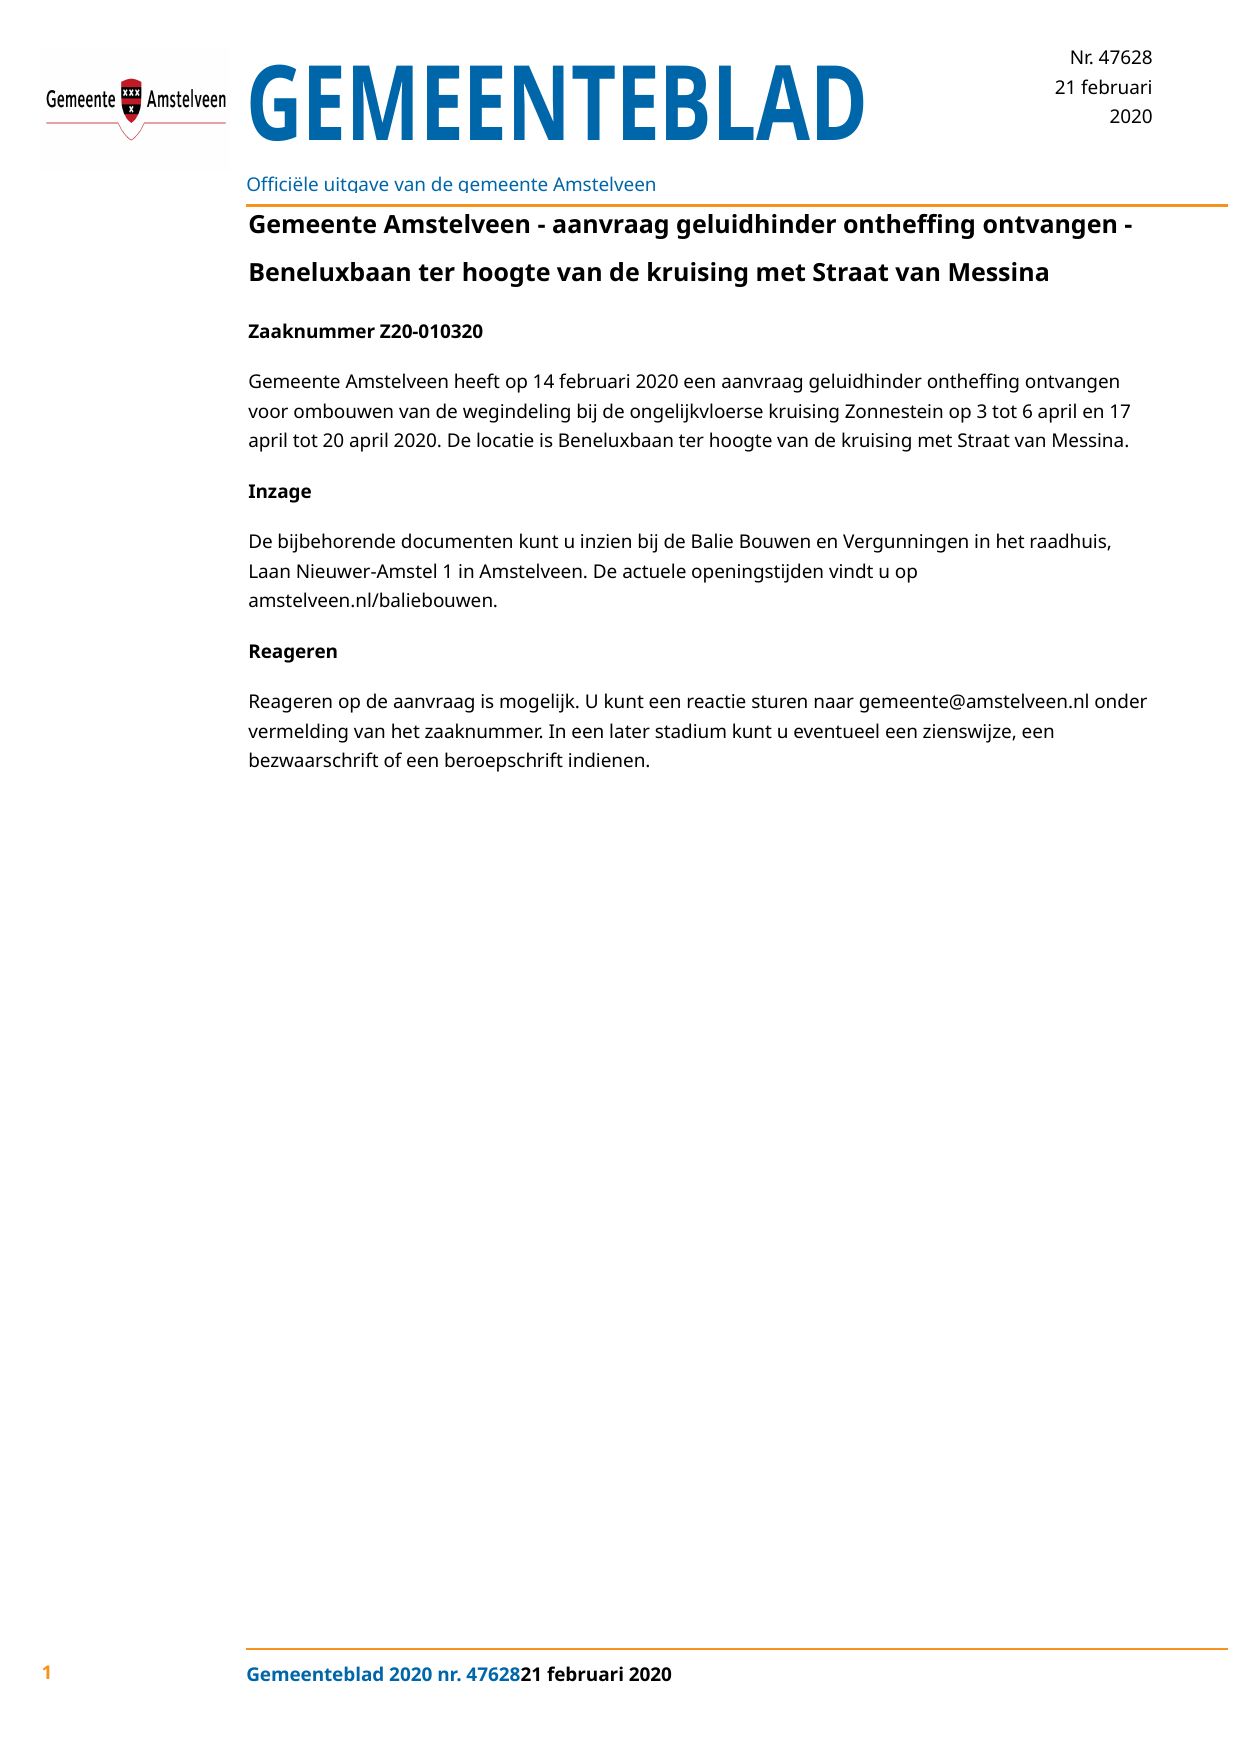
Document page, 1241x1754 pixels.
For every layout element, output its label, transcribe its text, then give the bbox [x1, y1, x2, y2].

text Zaaknummer Z20-010320 [248, 318, 1152, 344]
text Reageren op de aanvraag is mogelijk. U kunt een reactie sturen naar gemeente@amstelveen.nl onder vermelding van het zaaknummer. In een later stadium kunt u eventueel een zienswijze, een bezwaarschrift of een beroepschrift indienen. [248, 688, 1152, 773]
picture [41, 47, 231, 172]
text Reageren [248, 638, 1152, 664]
text Gemeente Amstelveen heeft op 14 februari 2020 een aanvraag geluidhinder ontheffing ontvangen voor ombouwen van de wegindeling bij de ongelijkvloerse kruising Zonnestein op 3 tot 6 april en 17 april tot 20 april 2020. De locatie is Beneluxbaan ter hoogte van de kruising met Straat van Messina. [248, 368, 1152, 453]
text De bijbehorende documenten kunt u inzien bij de Balie Bouwen en Vergunningen in het raadhuis, Laan Nieuwer-Amstel 1 in Amstelveen. De actuele openingstijden vindt u op amstelveen.nl/baliebouwen. [248, 528, 1152, 613]
text Inzage [248, 478, 1152, 504]
text Gemeente Amstelveen - aanvraag geluidhinder ontheffing ontvangen - Beneluxbaan ter hoogte van de kruising met Straat van Messina [248, 207, 1152, 288]
